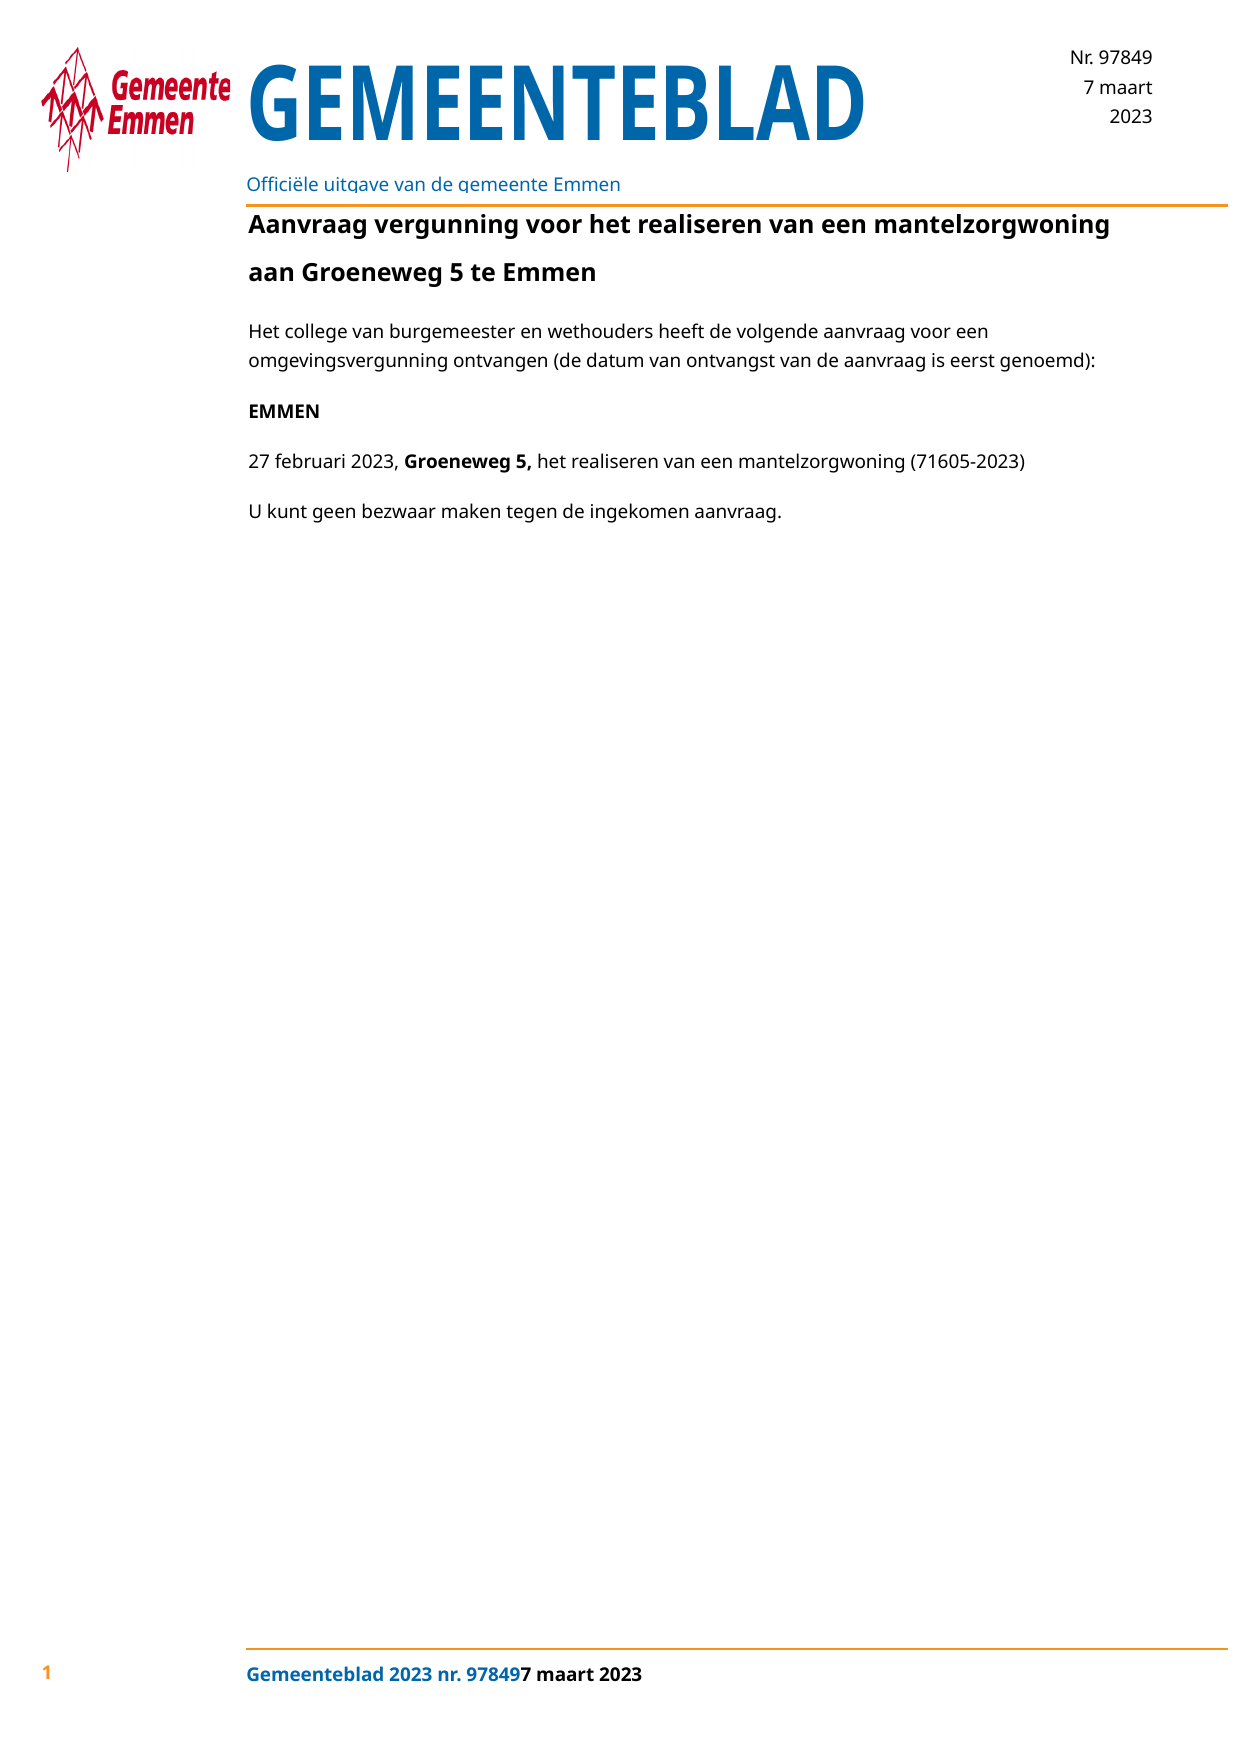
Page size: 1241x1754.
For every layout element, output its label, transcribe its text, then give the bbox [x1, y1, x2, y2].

text U kunt geen bezwaar maken tegen de ingekomen aanvraag. [248, 499, 1152, 524]
text Aanvraag vergunning voor het realiseren van een mantelzorgwoning aan Groeneweg 5 te Emmen [248, 207, 1152, 288]
picture [41, 47, 231, 172]
text Het college van burgemeester en wethouders heeft de volgende aanvraag voor een omgevingsvergunning ontvangen (de datum van ontvangst van de aanvraag is eerst genoemd): [248, 318, 1152, 373]
text EMMEN [248, 398, 1152, 424]
text 27 februari 2023, Groeneweg 5, het realiseren van een mantelzorgwoning (71605-2023) [248, 448, 1152, 474]
